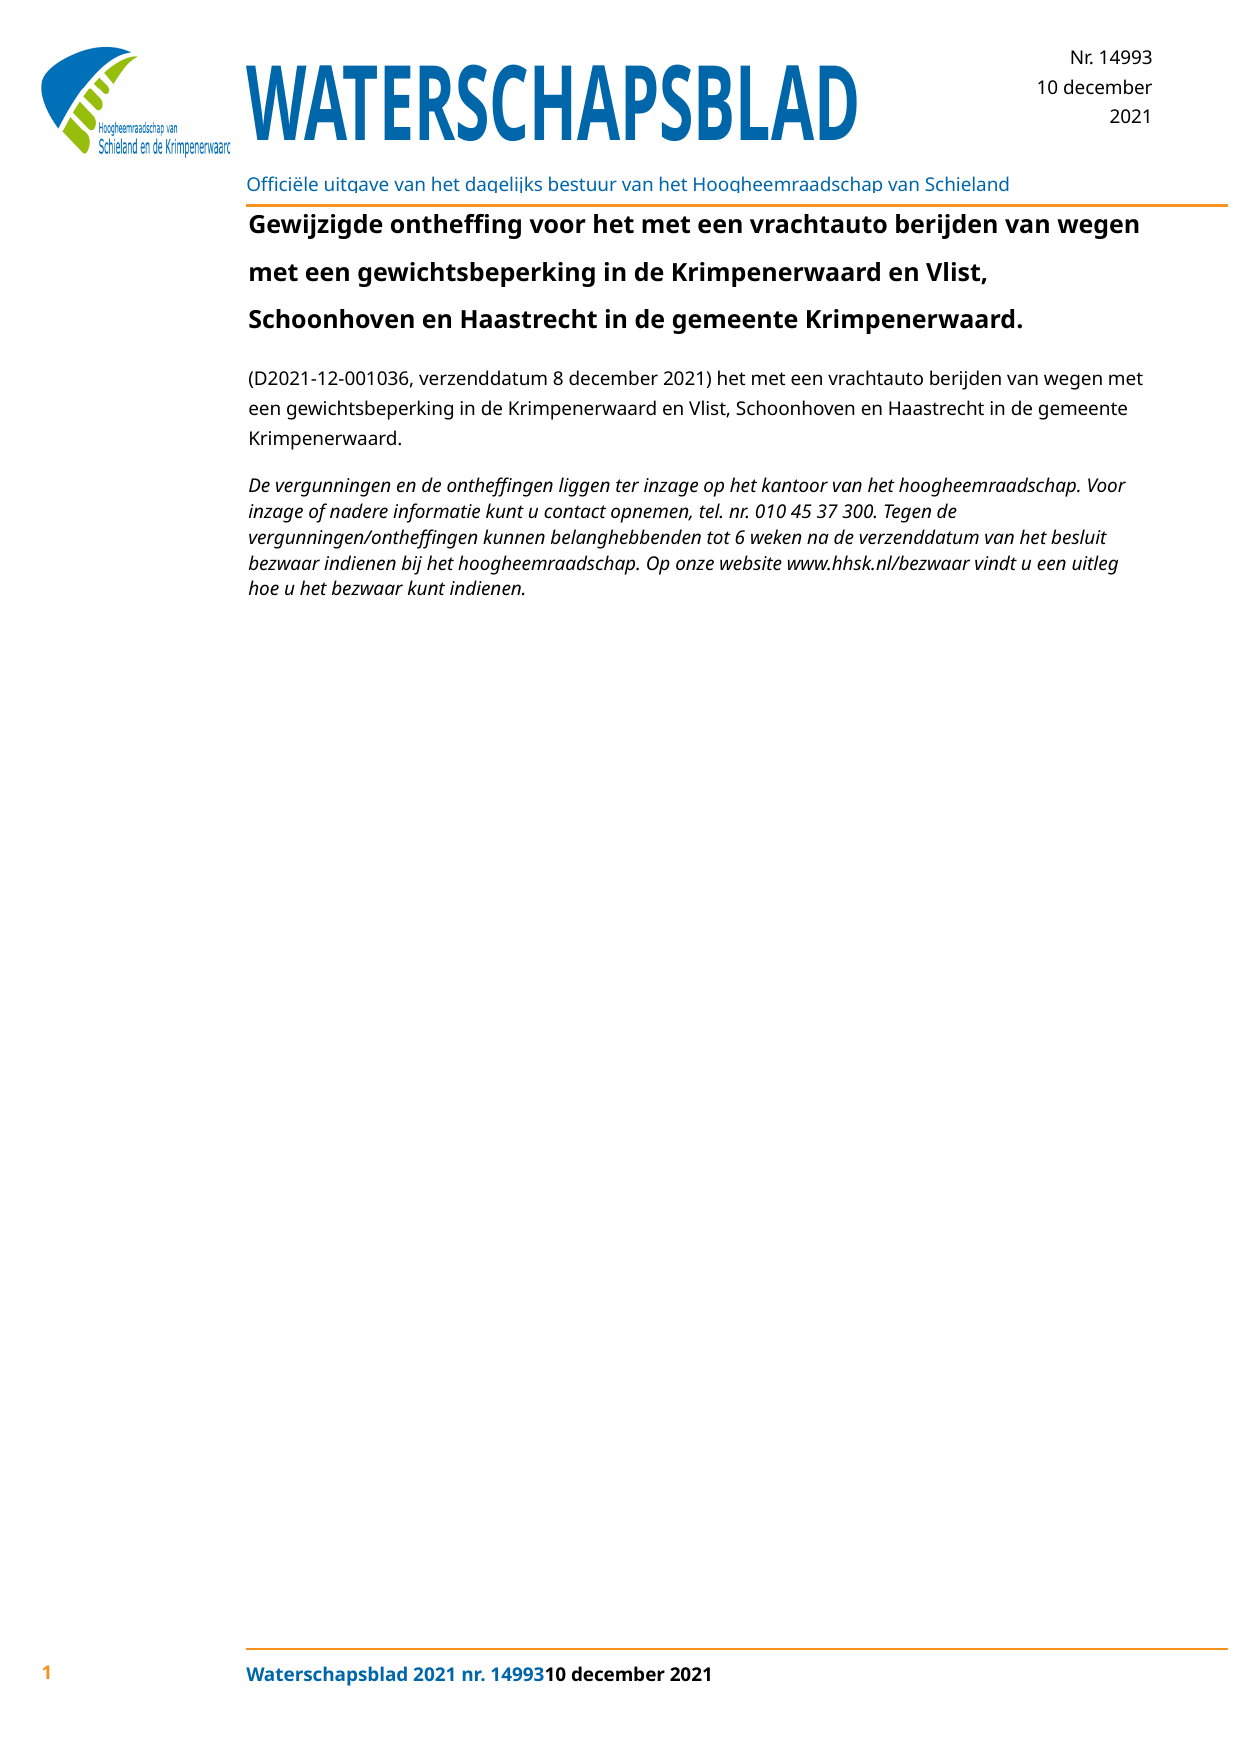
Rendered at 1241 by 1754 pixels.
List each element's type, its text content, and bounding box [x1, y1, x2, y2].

text (D2021-12-001036, verzenddatum 8 december 2021) het met een vrachtauto berijden van wegen met een gewichtsbeperking in de Krimpenerwaard en Vlist, Schoonhoven en Haastrecht in de gemeente Krimpenerwaard. [248, 366, 1152, 450]
text De vergunningen en de ontheffingen liggen ter inzage op het kantoor van het hoogheemraadschap. Voor inzage of nadere informatie kunt u contact opnemen, tel. nr. 010 45 37 300. Tegen de vergunningen/ontheffingen kunnen belanghebbenden tot 6 weken na de verzenddatum van het besluit bezwaar indienen bij het hoogheemraadschap. Op onze website www.hhsk.nl/bezwaar vindt u een uitleg hoe u het bezwaar kunt indienen. [248, 472, 1152, 601]
picture [41, 47, 231, 172]
text Gewijzigde ontheffing voor het met een vrachtauto berijden van wegen met een gewichtsbeperking in de Krimpenerwaard en Vlist, Schoonhoven en Haastrecht in de gemeente Krimpenerwaard. [248, 207, 1152, 336]
